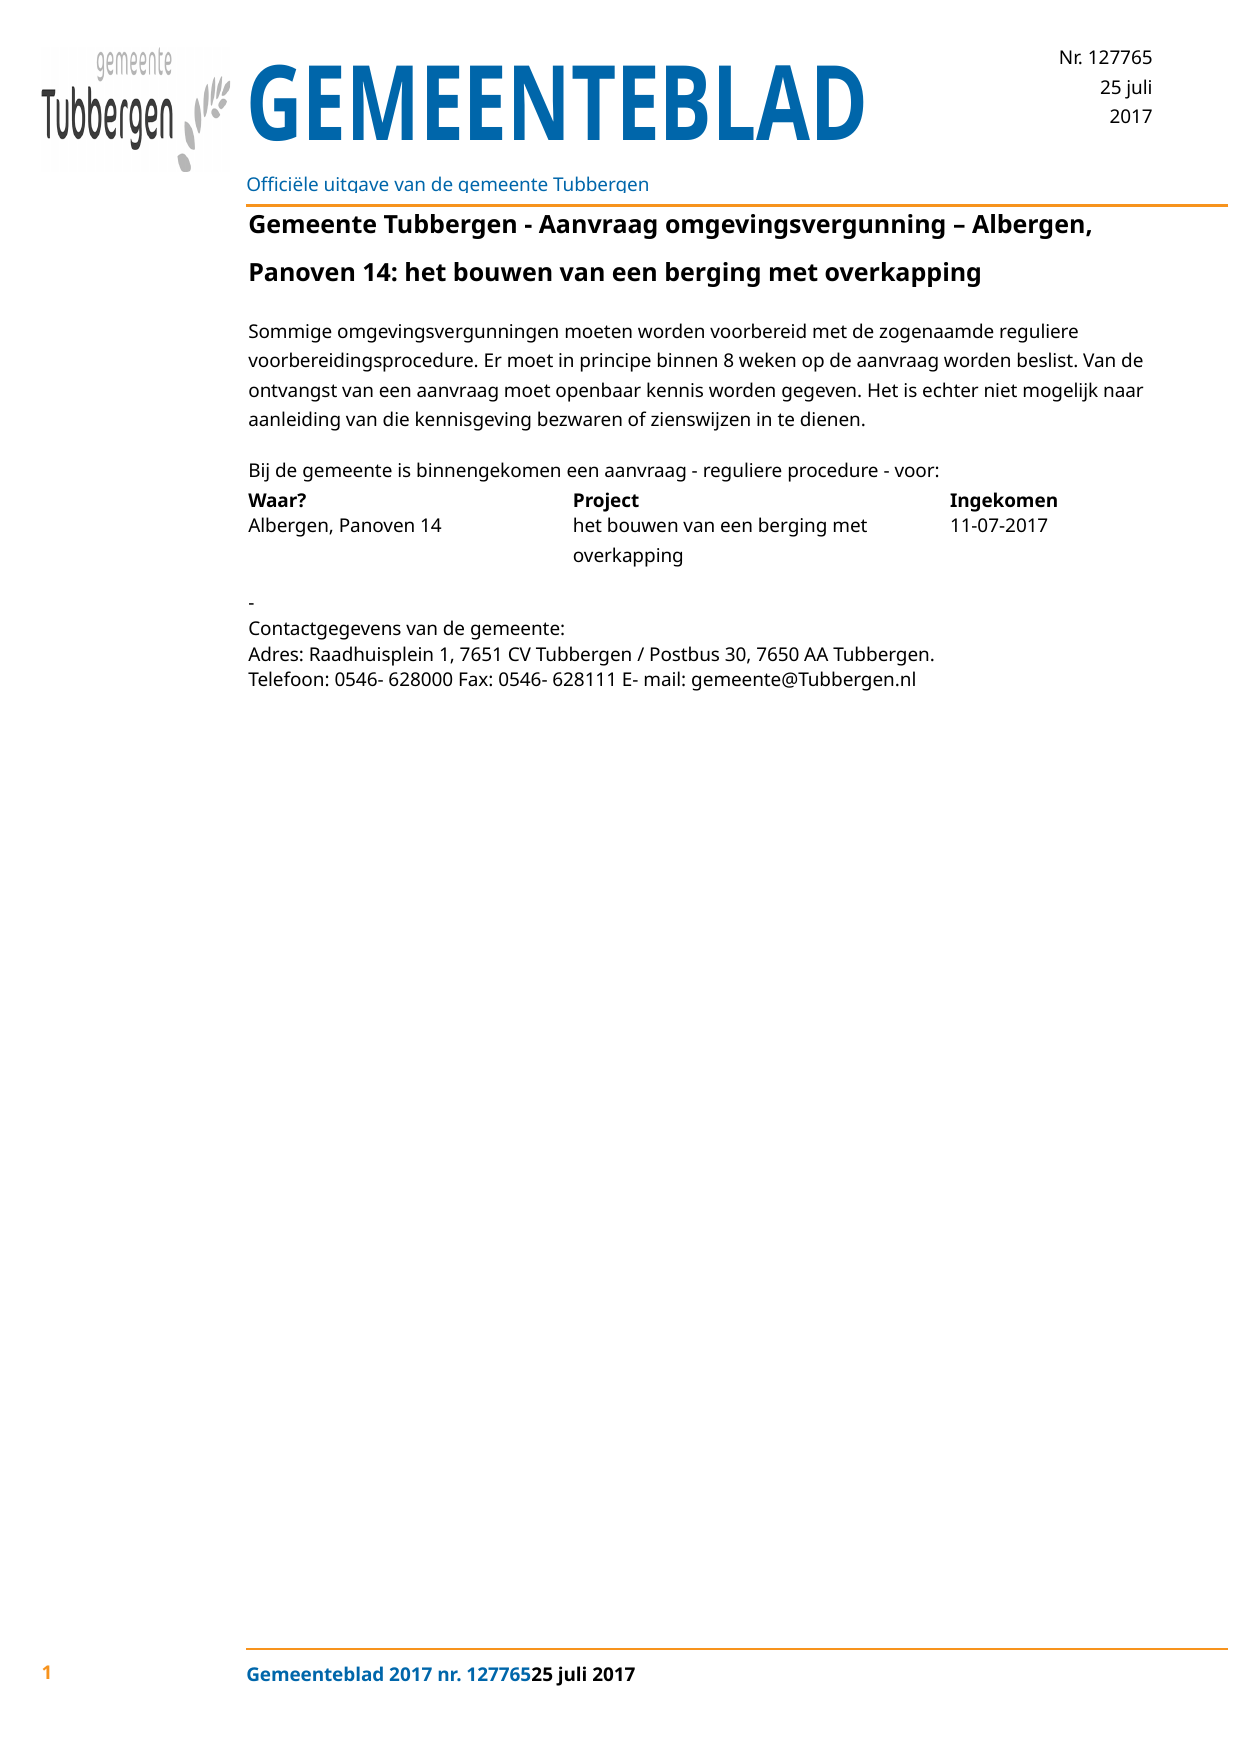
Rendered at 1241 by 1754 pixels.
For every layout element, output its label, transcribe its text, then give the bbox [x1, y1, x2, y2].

text Gemeente Tubbergen - Aanvraag omgevingsvergunning – Albergen, Panoven 14: het bouwen van een berging met overkapping [248, 207, 1152, 288]
text Adres: Raadhuisplein 1, 7651 CV Tubbergen / Postbus 30, 7650 AA Tubbergen. [248, 641, 1152, 666]
text - [248, 589, 1152, 615]
text Contactgegevens van de gemeente: [248, 615, 1152, 641]
picture [41, 47, 231, 172]
table_cell Albergen, Panoven 14 [248, 513, 573, 568]
text Bij de gemeente is binnengekomen een aanvraag - reguliere procedure - voor: [248, 457, 1152, 483]
table_cell 11-07-2017 [950, 513, 1152, 568]
table_header Project [573, 487, 950, 512]
table_cell het bouwen van een berging met overkapping [573, 513, 950, 568]
text Sommige omgevingsvergunningen moeten worden voorbereid met de zogenaamde reguliere voorbereidingsprocedure. Er moet in principe binnen 8 weken op de aanvraag worden beslist. Van de ontvangst van een aanvraag moet openbaar kennis worden gegeven. Het is echter niet mogelijk naar aanleiding van die kennisgeving bezwaren of zienswijzen in te dienen. [248, 318, 1152, 432]
text Telefoon: 0546- 628000 Fax: 0546- 628111 E- mail: gemeente@Tubbergen.nl [248, 666, 1152, 692]
table_header Ingekomen [950, 487, 1152, 512]
table_header Waar? [248, 487, 573, 512]
